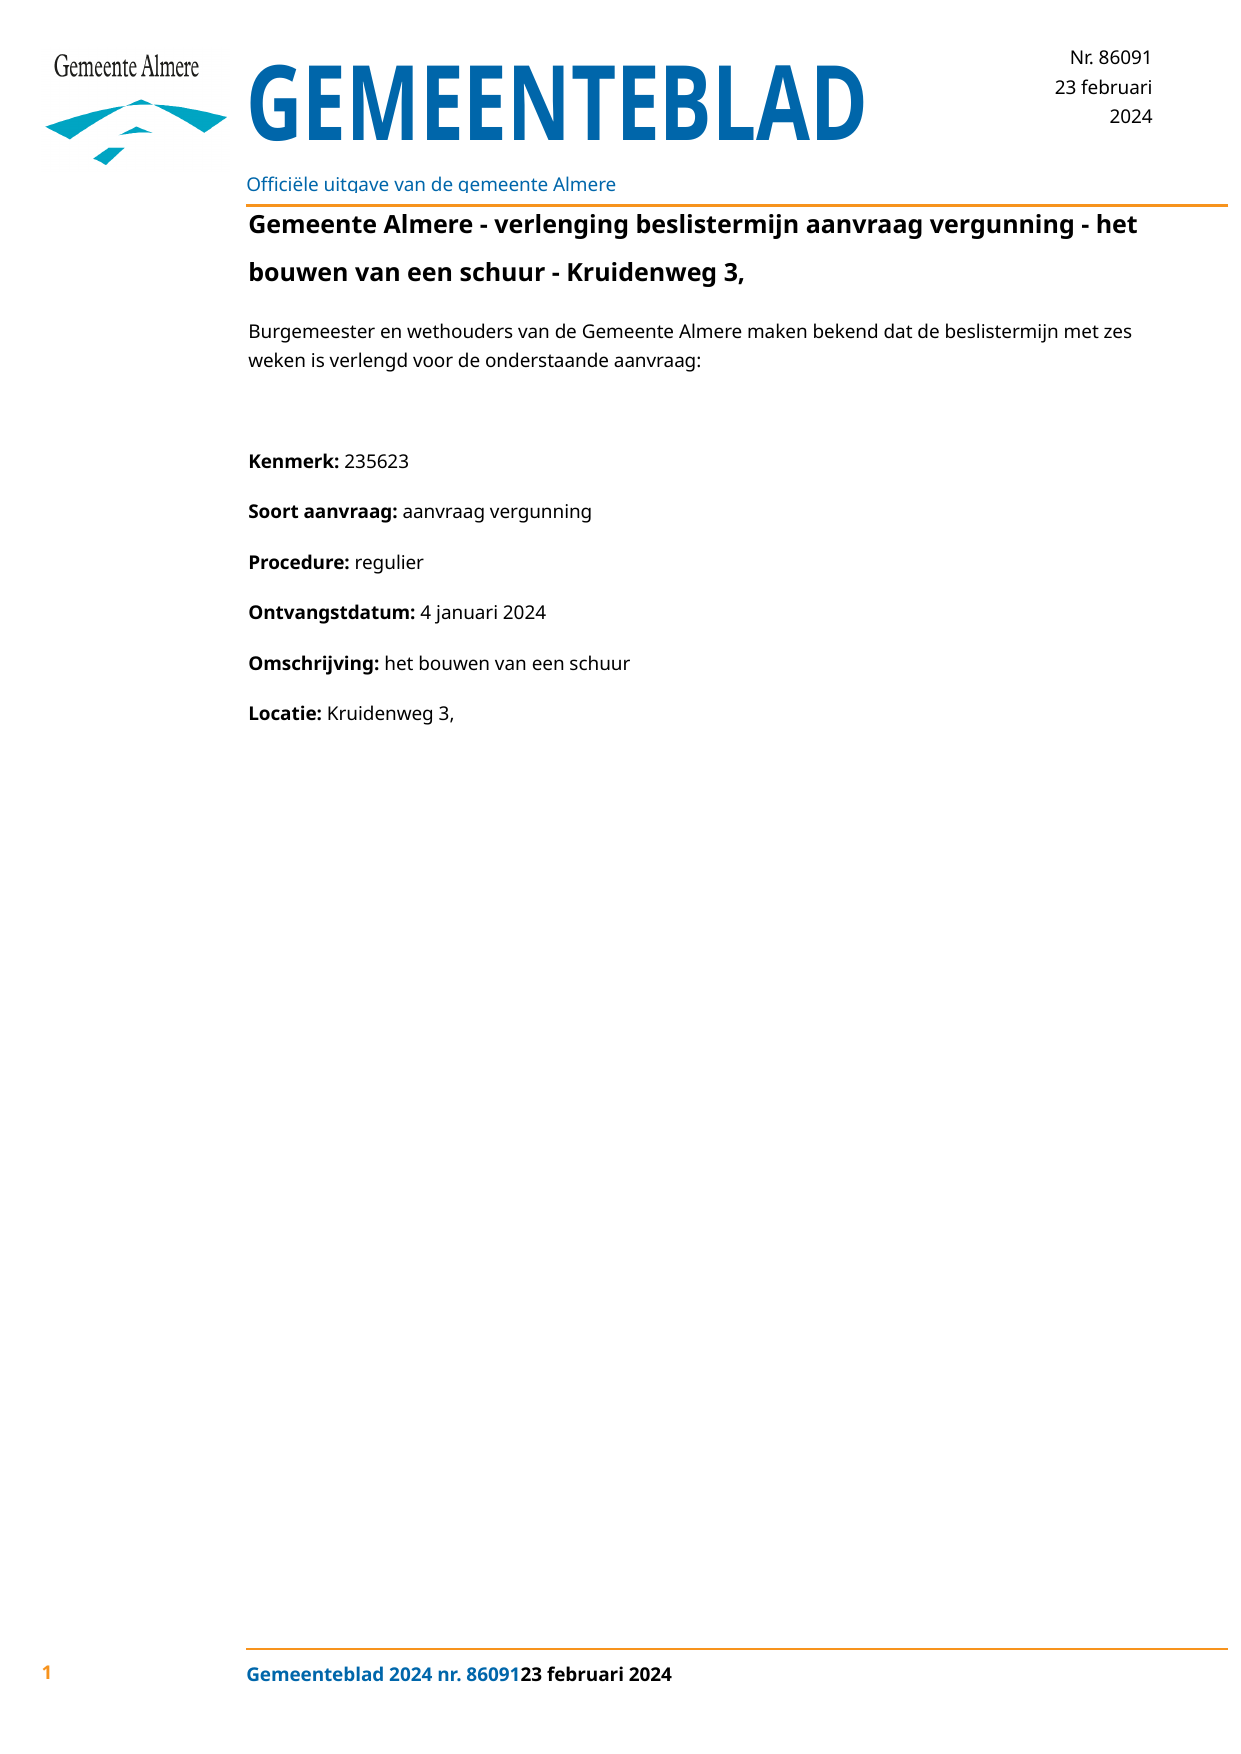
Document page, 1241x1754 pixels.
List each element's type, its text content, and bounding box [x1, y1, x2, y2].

text Kenmerk: 235623 [248, 448, 1152, 474]
text Procedure: regulier [248, 549, 1152, 575]
text Soort aanvraag: aanvraag vergunning [248, 499, 1152, 524]
text Omschrijving: het bouwen van een schuur [248, 650, 1152, 676]
picture [41, 47, 231, 172]
text Ontvangstdatum: 4 januari 2024 [248, 599, 1152, 625]
text Locatie: Kruidenweg 3, [248, 700, 1152, 726]
text Burgemeester en wethouders van de Gemeente Almere maken bekend dat de beslistermijn met zes weken is verlengd voor de onderstaande aanvraag: [248, 318, 1152, 373]
text Gemeente Almere - verlenging beslistermijn aanvraag vergunning - het bouwen van een schuur - Kruidenweg 3, [248, 207, 1152, 288]
